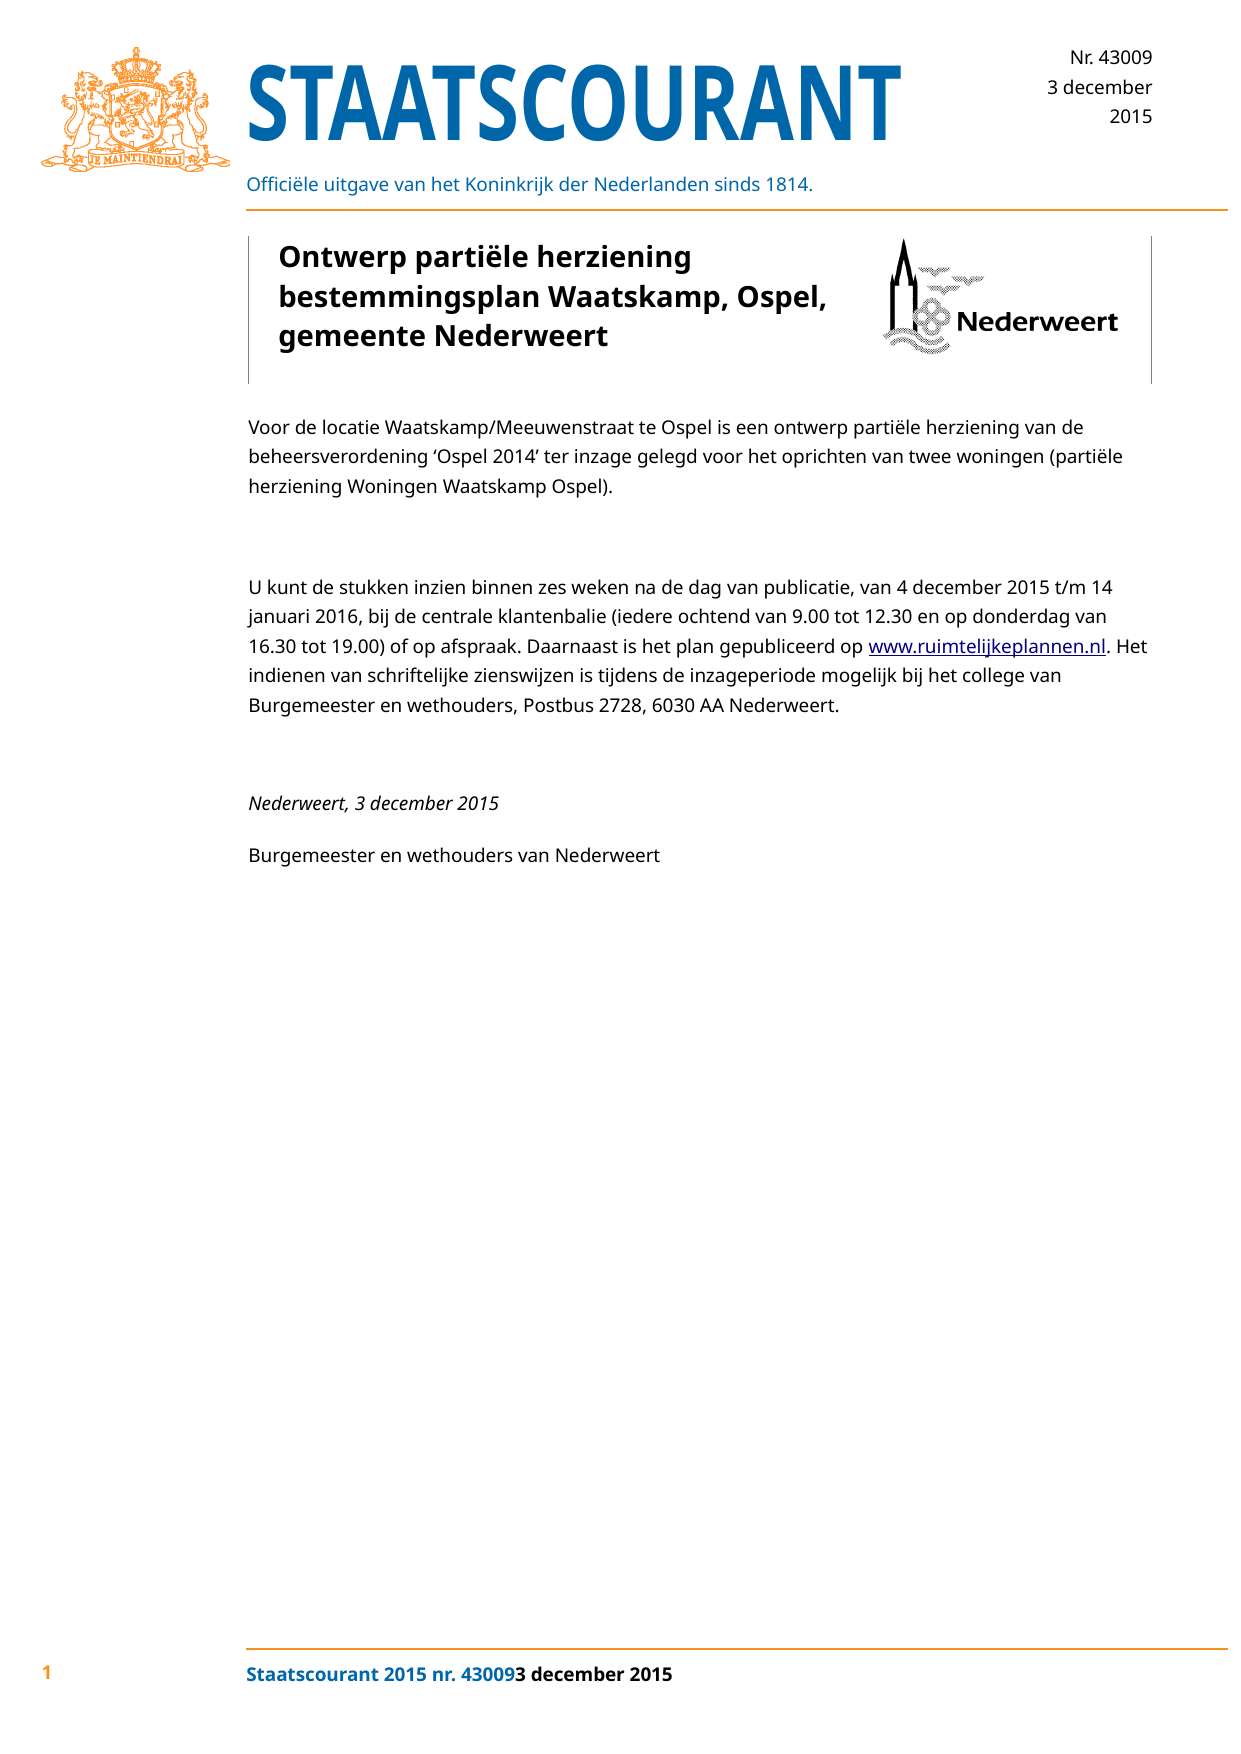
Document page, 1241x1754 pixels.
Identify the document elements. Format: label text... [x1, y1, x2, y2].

table_header Ontwerp partiële herziening bestemmingsplan Waatskamp, Ospel, gemeente Nederweert [249, 236, 850, 384]
text Burgemeester en wethouders van Nederweert [248, 842, 1152, 868]
table_header [850, 236, 1151, 384]
text Voor de locatie Waatskamp/Meeuwenstraat te Ospel is een ontwerp partiële herziening van de beheersverordening ‘Ospel 2014’ ter inzage gelegd voor het oprichten van twee woningen (partiële herziening Woningen Waatskamp Ospel). [248, 414, 1152, 499]
picture [882, 236, 1119, 355]
picture [41, 47, 231, 172]
text Nederweert, 3 december 2015 [248, 791, 1152, 816]
text U kunt de stukken inzien binnen zes weken na de dag van publicatie, van 4 december 2015 t/m 14 januari 2016, bij de centrale klantenbalie (iedere ochtend van 9.00 tot 12.30 en op donderdag van 16.30 tot 19.00) of op afspraak. Daarnaast is het plan gepubliceerd op www.ruimtelijkeplannen.nl. Het indienen van schriftelijke zienswijzen is tijdens de inzageperiode mogelijk bij het college van Burgemeester en wethouders, Postbus 2728, 6030 AA Nederweert. [248, 574, 1152, 718]
